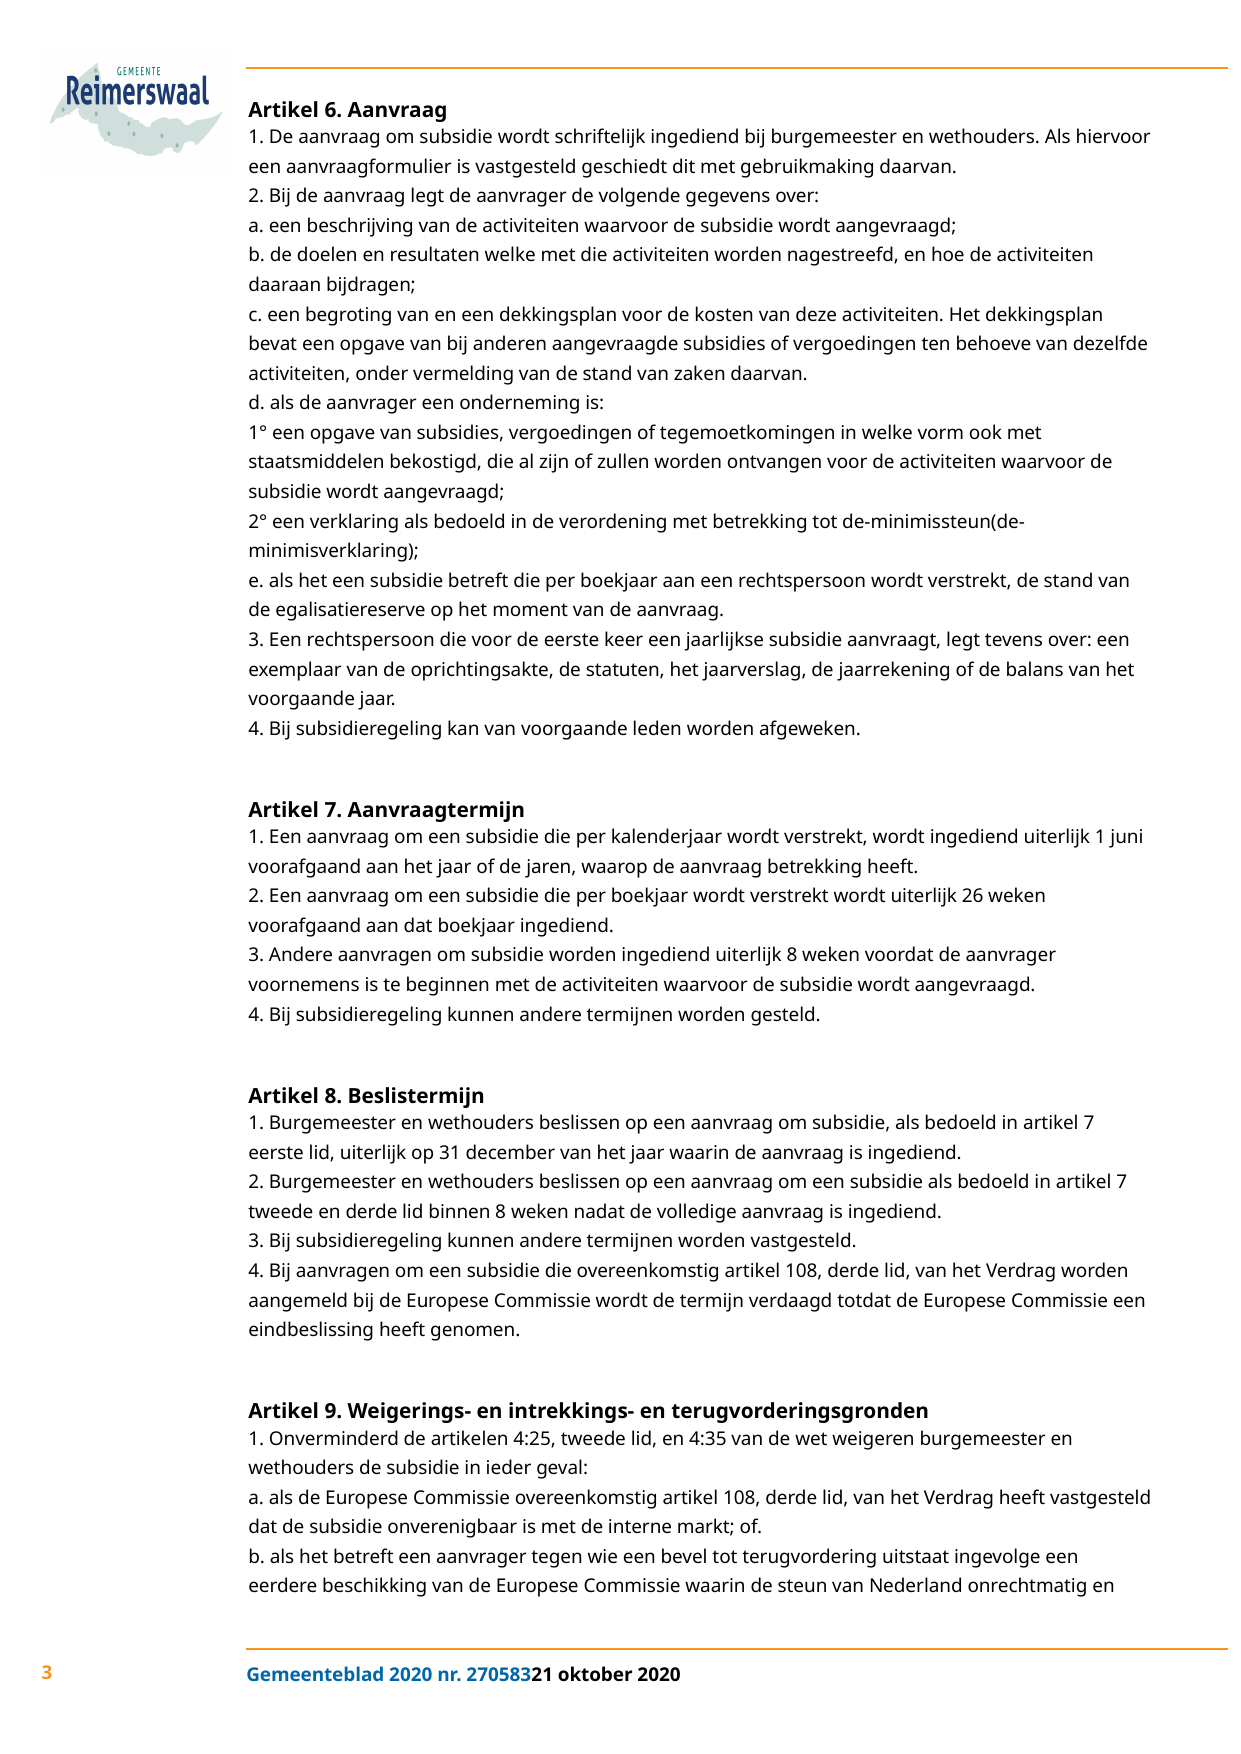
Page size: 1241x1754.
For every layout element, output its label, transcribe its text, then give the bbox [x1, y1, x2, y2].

text 4. Bij aanvragen om een subsidie die overeenkomstig artikel 108, derde lid, van het Verdrag worden aangemeld bij de Europese Commissie wordt de termijn verdaagd totdat de Europese Commissie een eindbeslissing heeft genomen. [248, 1257, 1152, 1342]
text 2. Een aanvraag om een subsidie die per boekjaar wordt verstrekt wordt uiterlijk 26 weken voorafgaand aan dat boekjaar ingediend. [248, 882, 1152, 938]
text b. als het betreft een aanvrager tegen wie een bevel tot terugvordering uitstaat ingevolge een eerdere beschikking van de Europese Commissie waarin de steun van Nederland onrechtmatig en [248, 1543, 1152, 1598]
text d. als de aanvrager een onderneming is: [248, 389, 1152, 415]
text 3. Andere aanvragen om subsidie worden ingediend uiterlijk 8 weken voordat de aanvrager voornemens is te beginnen met de activiteiten waarvoor de subsidie wordt aangevraagd. [248, 942, 1152, 997]
text 1. De aanvraag om subsidie wordt schriftelijk ingediend bij burgemeester en wethouders. Als hiervoor een aanvraagformulier is vastgesteld geschiedt dit met gebruikmaking daarvan. [248, 123, 1152, 178]
text Artikel 7. Aanvraagtermijn [248, 795, 1152, 823]
text 4. Bij subsidieregeling kunnen andere termijnen worden gesteld. [248, 1001, 1152, 1027]
text 1° een opgave van subsidies, vergoedingen of tegemoetkomingen in welke vorm ook met staatsmiddelen bekostigd, die al zijn of zullen worden ontvangen voor de activiteiten waarvoor de subsidie wordt aangevraagd; [248, 419, 1152, 504]
picture [41, 47, 231, 172]
text 3. Bij subsidieregeling kunnen andere termijnen worden vastgesteld. [248, 1228, 1152, 1253]
text Artikel 6. Aanvraag [248, 95, 1152, 123]
text a. als de Europese Commissie overeenkomstig artikel 108, derde lid, van het Verdrag heeft vastgesteld dat de subsidie onverenigbaar is met de interne markt; of. [248, 1484, 1152, 1539]
text 3. Een rechtspersoon die voor de eerste keer een jaarlijkse subsidie aanvraagt, legt tevens over: een exemplaar van de oprichtingsakte, de statuten, het jaarverslag, de jaarrekening of de balans van het voorgaande jaar. [248, 626, 1152, 711]
text 2° een verklaring als bedoeld in de verordening met betrekking tot de-minimissteun(de-minimisverklaring); [248, 508, 1152, 563]
text e. als het een subsidie betreft die per boekjaar aan een rechtspersoon wordt verstrekt, de stand van de egalisatiereserve op het moment van de aanvraag. [248, 567, 1152, 622]
text 2. Bij de aanvraag legt de aanvrager de volgende gegevens over: [248, 182, 1152, 208]
text a. een beschrijving van de activiteiten waarvoor de subsidie wordt aangevraagd; [248, 212, 1152, 238]
text 1. Onverminderd de artikelen 4:25, tweede lid, en 4:35 van de wet weigeren burgemeester en wethouders de subsidie in ieder geval: [248, 1425, 1152, 1480]
text 1. Burgemeester en wethouders beslissen op een aanvraag om subsidie, als bedoeld in artikel 7 eerste lid, uiterlijk op 31 december van het jaar waarin de aanvraag is ingediend. [248, 1109, 1152, 1164]
text Artikel 8. Beslistermijn [248, 1081, 1152, 1109]
text 4. Bij subsidieregeling kan van voorgaande leden worden afgeweken. [248, 715, 1152, 741]
text Artikel 9. Weigerings- en intrekkings- en terugvorderingsgronden [248, 1396, 1152, 1425]
text 1. Een aanvraag om een subsidie die per kalenderjaar wordt verstrekt, wordt ingediend uiterlijk 1 juni voorafgaand aan het jaar of de jaren, waarop de aanvraag betrekking heeft. [248, 823, 1152, 879]
text b. de doelen en resultaten welke met die activiteiten worden nagestreefd, en hoe de activiteiten daaraan bijdragen; [248, 242, 1152, 297]
text 2. Burgemeester en wethouders beslissen op een aanvraag om een subsidie als bedoeld in artikel 7 tweede en derde lid binnen 8 weken nadat de volledige aanvraag is ingediend. [248, 1168, 1152, 1224]
text c. een begroting van en een dekkingsplan voor de kosten van deze activiteiten. Het dekkingsplan bevat een opgave van bij anderen aangevraagde subsidies of vergoedingen ten behoeve van dezelfde activiteiten, onder vermelding van de stand van zaken daarvan. [248, 301, 1152, 386]
